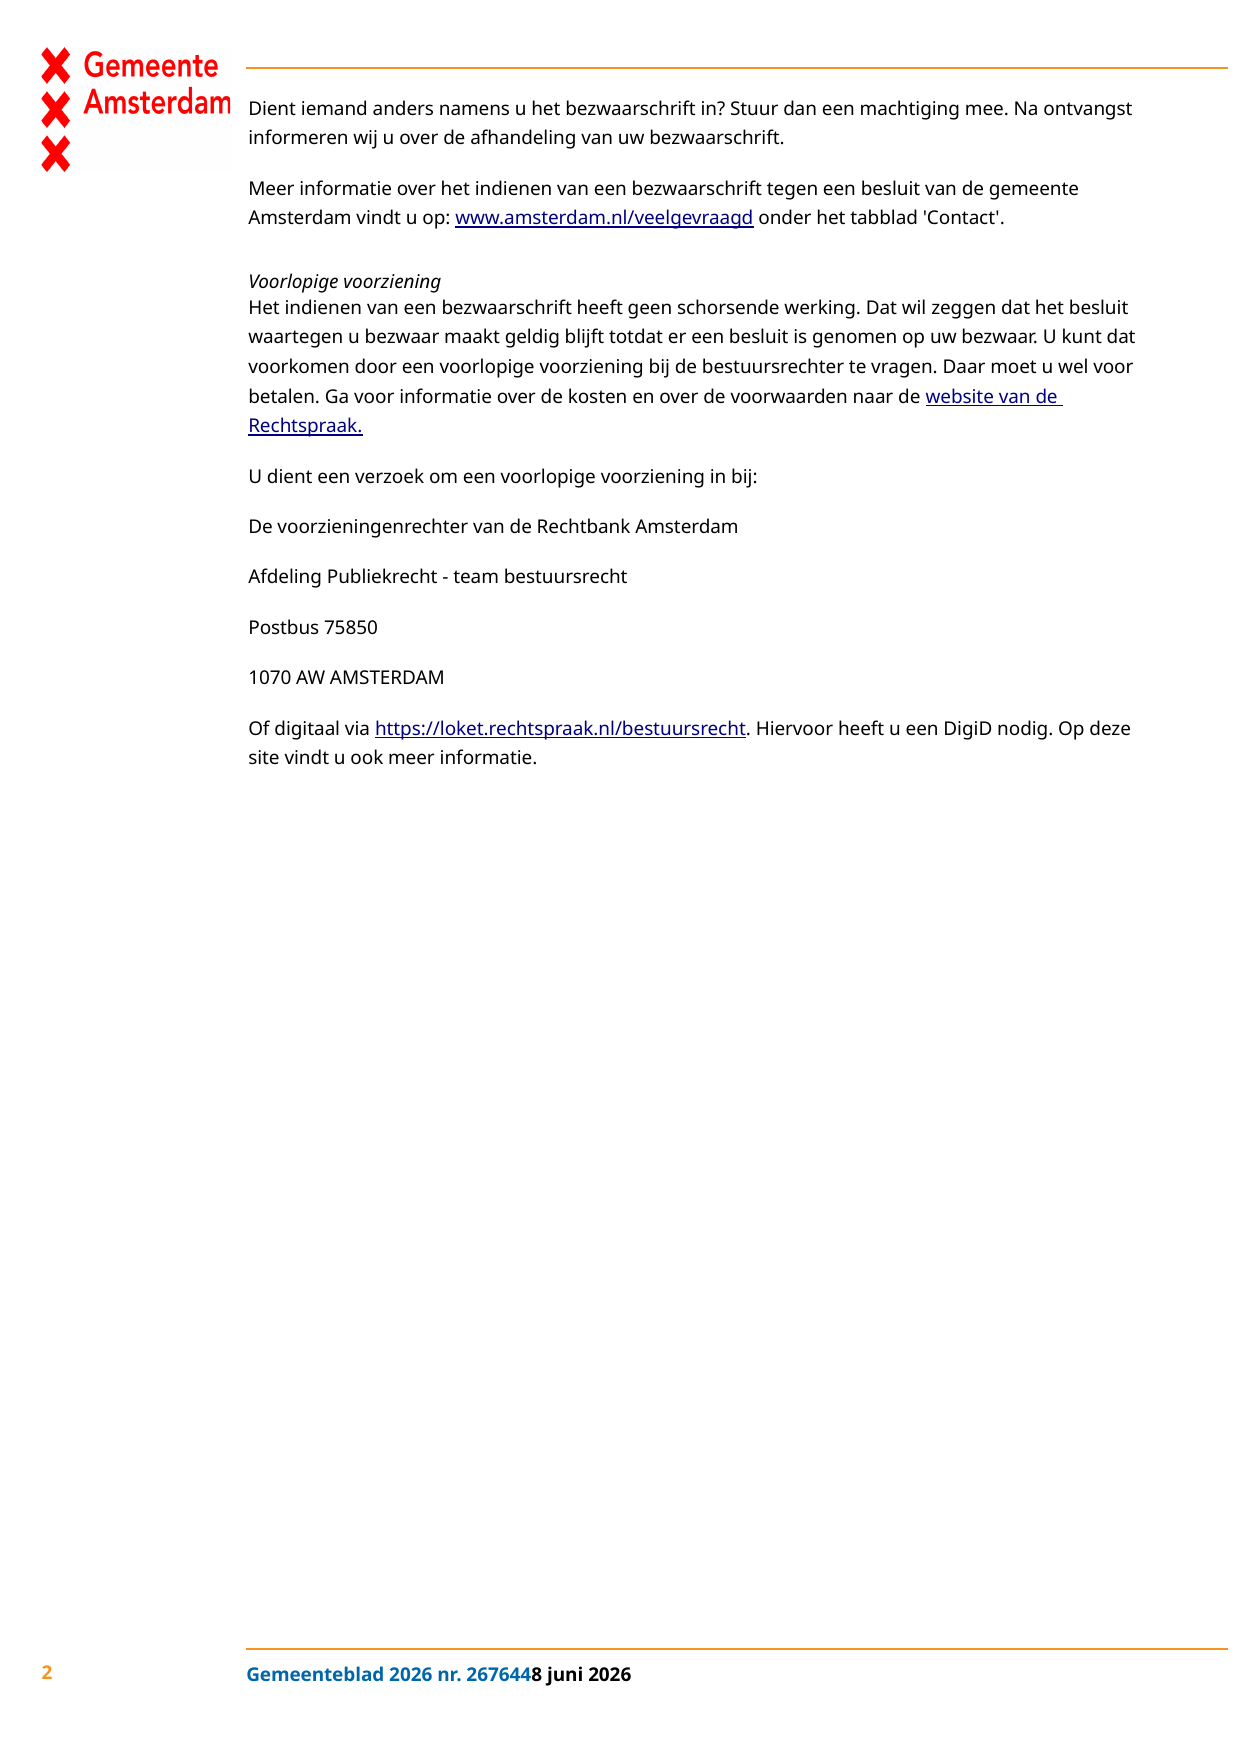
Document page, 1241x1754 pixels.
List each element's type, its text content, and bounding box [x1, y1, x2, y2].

text U dient een verzoek om een voorlopige voorziening in bij: [248, 463, 1152, 488]
text Het indienen van een bezwaarschrift heeft geen schorsende werking. Dat wil zeggen dat het besluit waartegen u bezwaar maakt geldig blijft totdat er een besluit is genomen op uw bezwaar. U kunt dat voorkomen door een voorlopige voorziening bij de bestuursrechter te vragen. Daar moet u wel voor betalen. Ga voor informatie over de kosten en over de voorwaarden naar de website van de Rechtspraak. [248, 294, 1152, 438]
text De voorzieningenrechter van de Rechtbank Amsterdam [248, 513, 1152, 539]
text Voorlopige voorziening [248, 268, 1152, 294]
text 1070 AW AMSTERDAM [248, 664, 1152, 690]
text Meer informatie over het indienen van een bezwaarschrift tegen een besluit van de gemeente Amsterdam vindt u op: www.amsterdam.nl/veelgevraagd onder het tabblad 'Contact'. [248, 175, 1152, 230]
text Dient iemand anders namens u het bezwaarschrift in? Stuur dan een machtiging mee. Na ontvangst informeren wij u over de afhandeling van uw bezwaarschrift. [248, 95, 1152, 150]
text Afdeling Publiekrecht - team bestuursrecht [248, 564, 1152, 589]
text Of digitaal via https://loket.rechtspraak.nl/bestuursrecht. Hiervoor heeft u een DigiD nodig. Op deze site vindt u ook meer informatie. [248, 715, 1152, 770]
text Postbus 75850 [248, 614, 1152, 640]
picture [41, 47, 231, 172]
